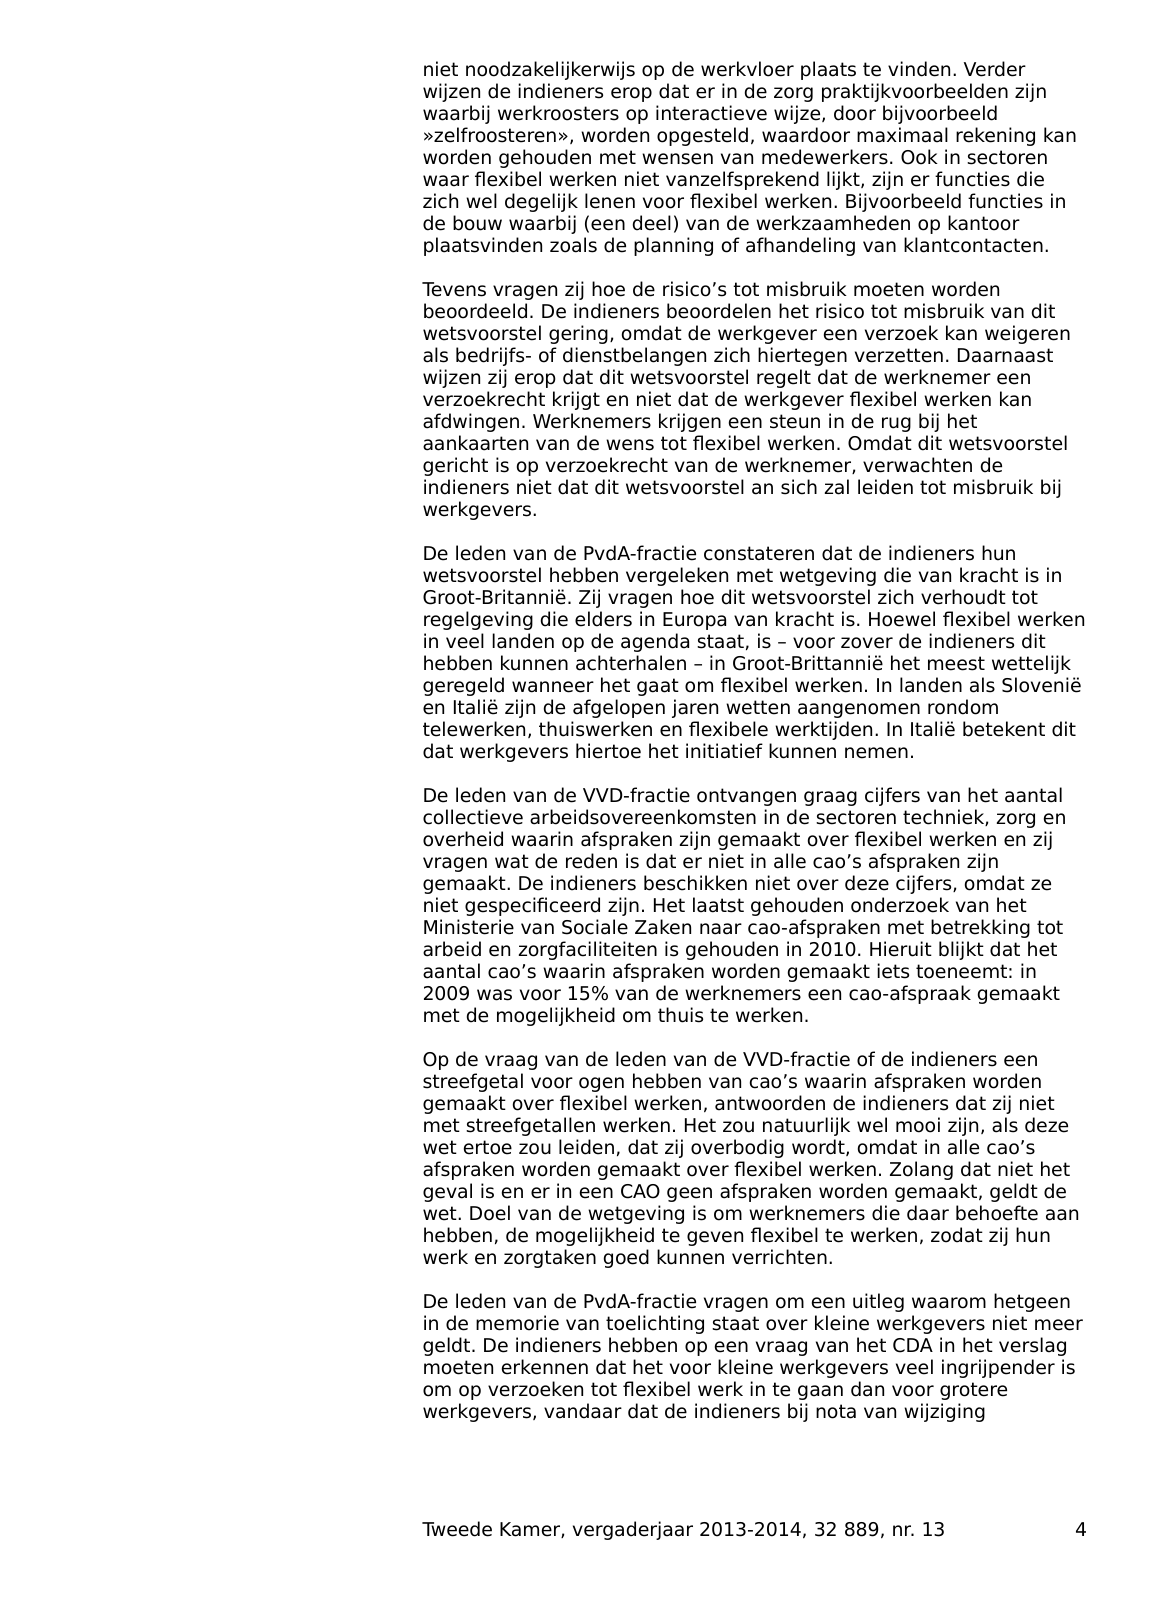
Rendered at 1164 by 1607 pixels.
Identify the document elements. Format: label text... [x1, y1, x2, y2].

text niet noodzakelijkerwijs op de werkvloer plaats te vinden. Verder wijzen de indieners erop dat er in de zorg praktijkvoorbeelden zijn waarbij werkroosters op interactieve wijze, door bijvoorbeeld »zelfroosteren», worden opgesteld, waardoor maximaal rekening kan worden gehouden met wensen van medewerkers. Ook in sectoren waar flexibel werken niet vanzelfsprekend lijkt, zijn er functies die zich wel degelijk lenen voor flexibel werken. Bijvoorbeeld functies in de bouw waarbij (een deel) van de werkzaamheden op kantoor plaatsvinden zoals de planning of afhandeling van klantcontacten. [422, 59, 1087, 257]
text De leden van de PvdA-fractie vragen om een uitleg waarom hetgeen in de memorie van toelichting staat over kleine werkgevers niet meer geldt. De indieners hebben op een vraag van het CDA in het verslag moeten erkennen dat het voor kleine werkgevers veel ingrijpender is om op verzoeken tot flexibel werk in te gaan dan voor grotere werkgevers, vandaar dat de indieners bij nota van wijziging [422, 1291, 1087, 1423]
text De leden van de PvdA-fractie constateren dat de indieners hun wetsvoorstel hebben vergeleken met wetgeving die van kracht is in Groot-Britannië. Zij vragen hoe dit wetsvoorstel zich verhoudt tot regelgeving die elders in Europa van kracht is. Hoewel flexibel werken in veel landen op de agenda staat, is – voor zover de indieners dit hebben kunnen achterhalen – in Groot-Brittannië het meest wettelijk geregeld wanneer het gaat om flexibel werken. In landen als Slovenië en Italië zijn de afgelopen jaren wetten aangenomen rondom telewerken, thuiswerken en flexibele werktijden. In Italië betekent dit dat werkgevers hiertoe het initiatief kunnen nemen. [422, 543, 1087, 763]
text Tevens vragen zij hoe de risico’s tot misbruik moeten worden beoordeeld. De indieners beoordelen het risico tot misbruik van dit wetsvoorstel gering, omdat de werkgever een verzoek kan weigeren als bedrijfs- of dienstbelangen zich hiertegen verzetten. Daarnaast wijzen zij erop dat dit wetsvoorstel regelt dat de werknemer een verzoekrecht krijgt en niet dat de werkgever flexibel werken kan afdwingen. Werknemers krijgen een steun in de rug bij het aankaarten van de wens tot flexibel werken. Omdat dit wetsvoorstel gericht is op verzoekrecht van de werknemer, verwachten de indieners niet dat dit wetsvoorstel an sich zal leiden tot misbruik bij werkgevers. [422, 279, 1087, 521]
text De leden van de VVD-fractie ontvangen graag cijfers van het aantal collectieve arbeidsovereenkomsten in de sectoren techniek, zorg en overheid waarin afspraken zijn gemaakt over flexibel werken en zij vragen wat de reden is dat er niet in alle cao’s afspraken zijn gemaakt. De indieners beschikken niet over deze cijfers, omdat ze niet gespecificeerd zijn. Het laatst gehouden onderzoek van het Ministerie van Sociale Zaken naar cao-afspraken met betrekking tot arbeid en zorgfaciliteiten is gehouden in 2010. Hieruit blijkt dat het aantal cao’s waarin afspraken worden gemaakt iets toeneemt: in 2009 was voor 15% van de werknemers een cao-afspraak gemaakt met de mogelijkheid om thuis te werken. [422, 785, 1087, 1027]
text Op de vraag van de leden van de VVD-fractie of de indieners een streefgetal voor ogen hebben van cao’s waarin afspraken worden gemaakt over flexibel werken, antwoorden de indieners dat zij niet met streefgetallen werken. Het zou natuurlijk wel mooi zijn, als deze wet ertoe zou leiden, dat zij overbodig wordt, omdat in alle cao’s afspraken worden gemaakt over flexibel werken. Zolang dat niet het geval is en er in een CAO geen afspraken worden gemaakt, geldt de wet. Doel van de wetgeving is om werknemers die daar behoefte aan hebben, de mogelijkheid te geven flexibel te werken, zodat zij hun werk en zorgtaken goed kunnen verrichten. [422, 1049, 1087, 1269]
